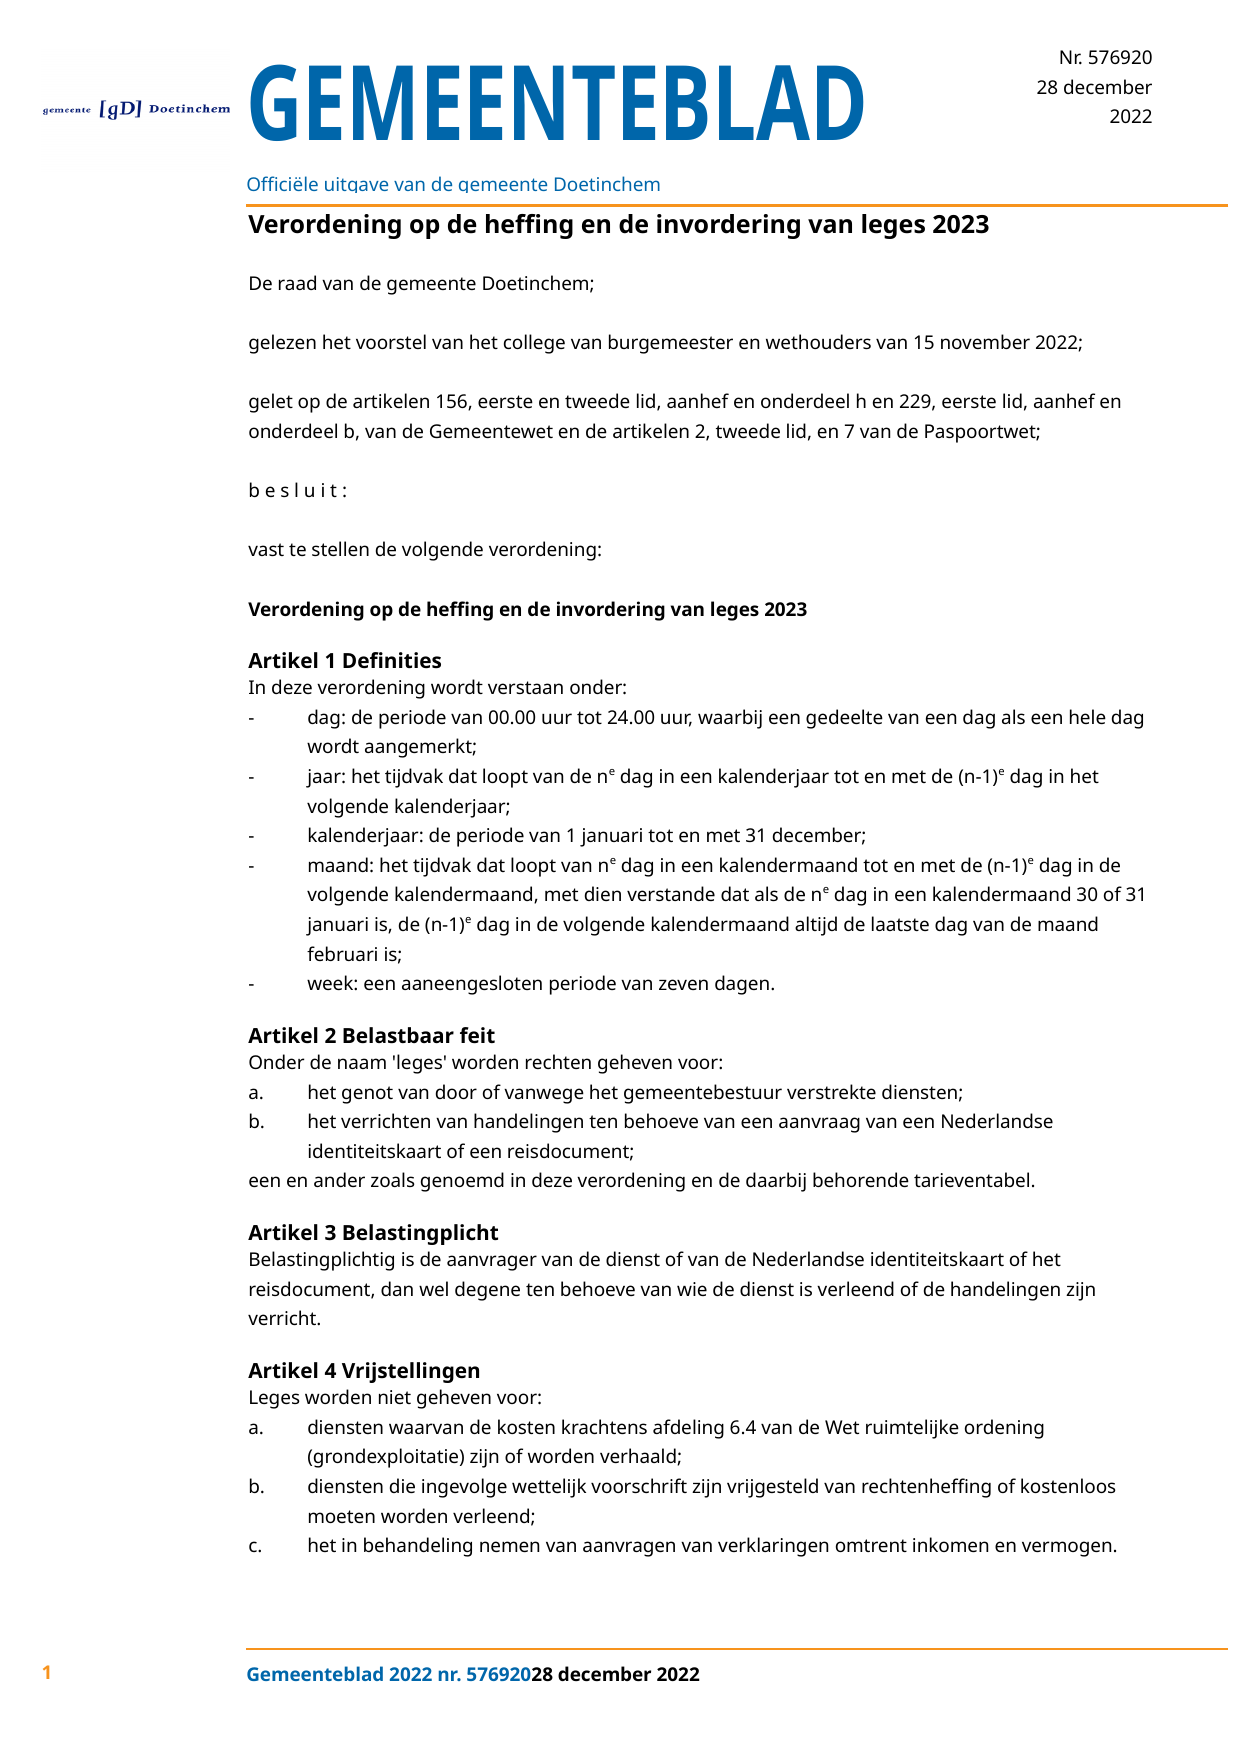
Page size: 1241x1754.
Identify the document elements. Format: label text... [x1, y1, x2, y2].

list het in behandeling nemen van aanvragen van verklaringen omtrent inkomen en vermogen. [248, 1532, 1152, 1558]
text Artikel 1 Definities [248, 646, 1152, 674]
picture [41, 47, 231, 172]
list diensten die ingevolge wettelijk voorschrift zijn vrijgesteld van rechtenheffing of kostenloos moeten worden verleend; [248, 1473, 1152, 1528]
text Onder de naam 'leges' worden rechten geheven voor: [248, 1049, 1152, 1075]
list het verrichten van handelingen ten behoeve van een aanvraag van een Nederlandse identiteitskaart of een reisdocument; [248, 1108, 1152, 1164]
list dag: de periode van 00.00 uur tot 24.00 uur, waarbij een gedeelte van een dag als een hele dag wordt aangemerkt; [248, 704, 1152, 759]
text gelezen het voorstel van het college van burgemeester en wethouders van 15 november 2022; [248, 329, 1152, 355]
text Leges worden niet geheven voor: [248, 1384, 1152, 1410]
list maand: het tijdvak dat loopt van ne dag in een kalendermaand tot en met de (n-1)e dag in de volgende kalendermaand, met dien verstande dat als de ne dag in een kalendermaand 30 of 31 januari is, de (n-1)e dag in de volgende kalendermaand altijd de laatste dag van de maand februari is; [248, 852, 1152, 967]
list jaar: het tijdvak dat loopt van de ne dag in een kalenderjaar tot en met de (n-1)e dag in het volgende kalenderjaar; [248, 763, 1152, 819]
list kalenderjaar: de periode van 1 januari tot en met 31 december; [248, 822, 1152, 848]
text een en ander zoals genoemd in deze verordening en de daarbij behorende tarieventabel. [248, 1168, 1152, 1193]
list week: een aaneengesloten periode van zeven dagen. [248, 970, 1152, 996]
text De raad van de gemeente Doetinchem; [248, 270, 1152, 296]
text Belastingplichtig is de aanvrager van de dienst of van de Nederlandse identiteitskaart of het reisdocument, dan wel degene ten behoeve van wie de dienst is verleend of de handelingen zijn verricht. [248, 1246, 1152, 1331]
list diensten waarvan de kosten krachtens afdeling 6.4 van de Wet ruimtelijke ordening (grondexploitatie) zijn of worden verhaald; [248, 1414, 1152, 1469]
text gelet op de artikelen 156, eerste en tweede lid, aanhef en onderdeel h en 229, eerste lid, aanhef en onderdeel b, van de Gemeentewet en de artikelen 2, tweede lid, en 7 van de Paspoortwet; [248, 389, 1152, 444]
text vast te stellen de volgende verordening: [248, 537, 1152, 562]
text In deze verordening wordt verstaan onder: [248, 674, 1152, 700]
text Verordening op de heffing en de invordering van leges 2023 [248, 596, 1152, 621]
list het genot van door of vanwege het gemeentebestuur verstrekte diensten; [248, 1079, 1152, 1104]
text Verordening op de heffing en de invordering van leges 2023 [248, 207, 1152, 241]
text b e s l u i t : [248, 477, 1152, 503]
text Artikel 3 Belastingplicht [248, 1218, 1152, 1246]
text Artikel 2 Belastbaar feit [248, 1021, 1152, 1049]
text Artikel 4 Vrijstellingen [248, 1356, 1152, 1384]
